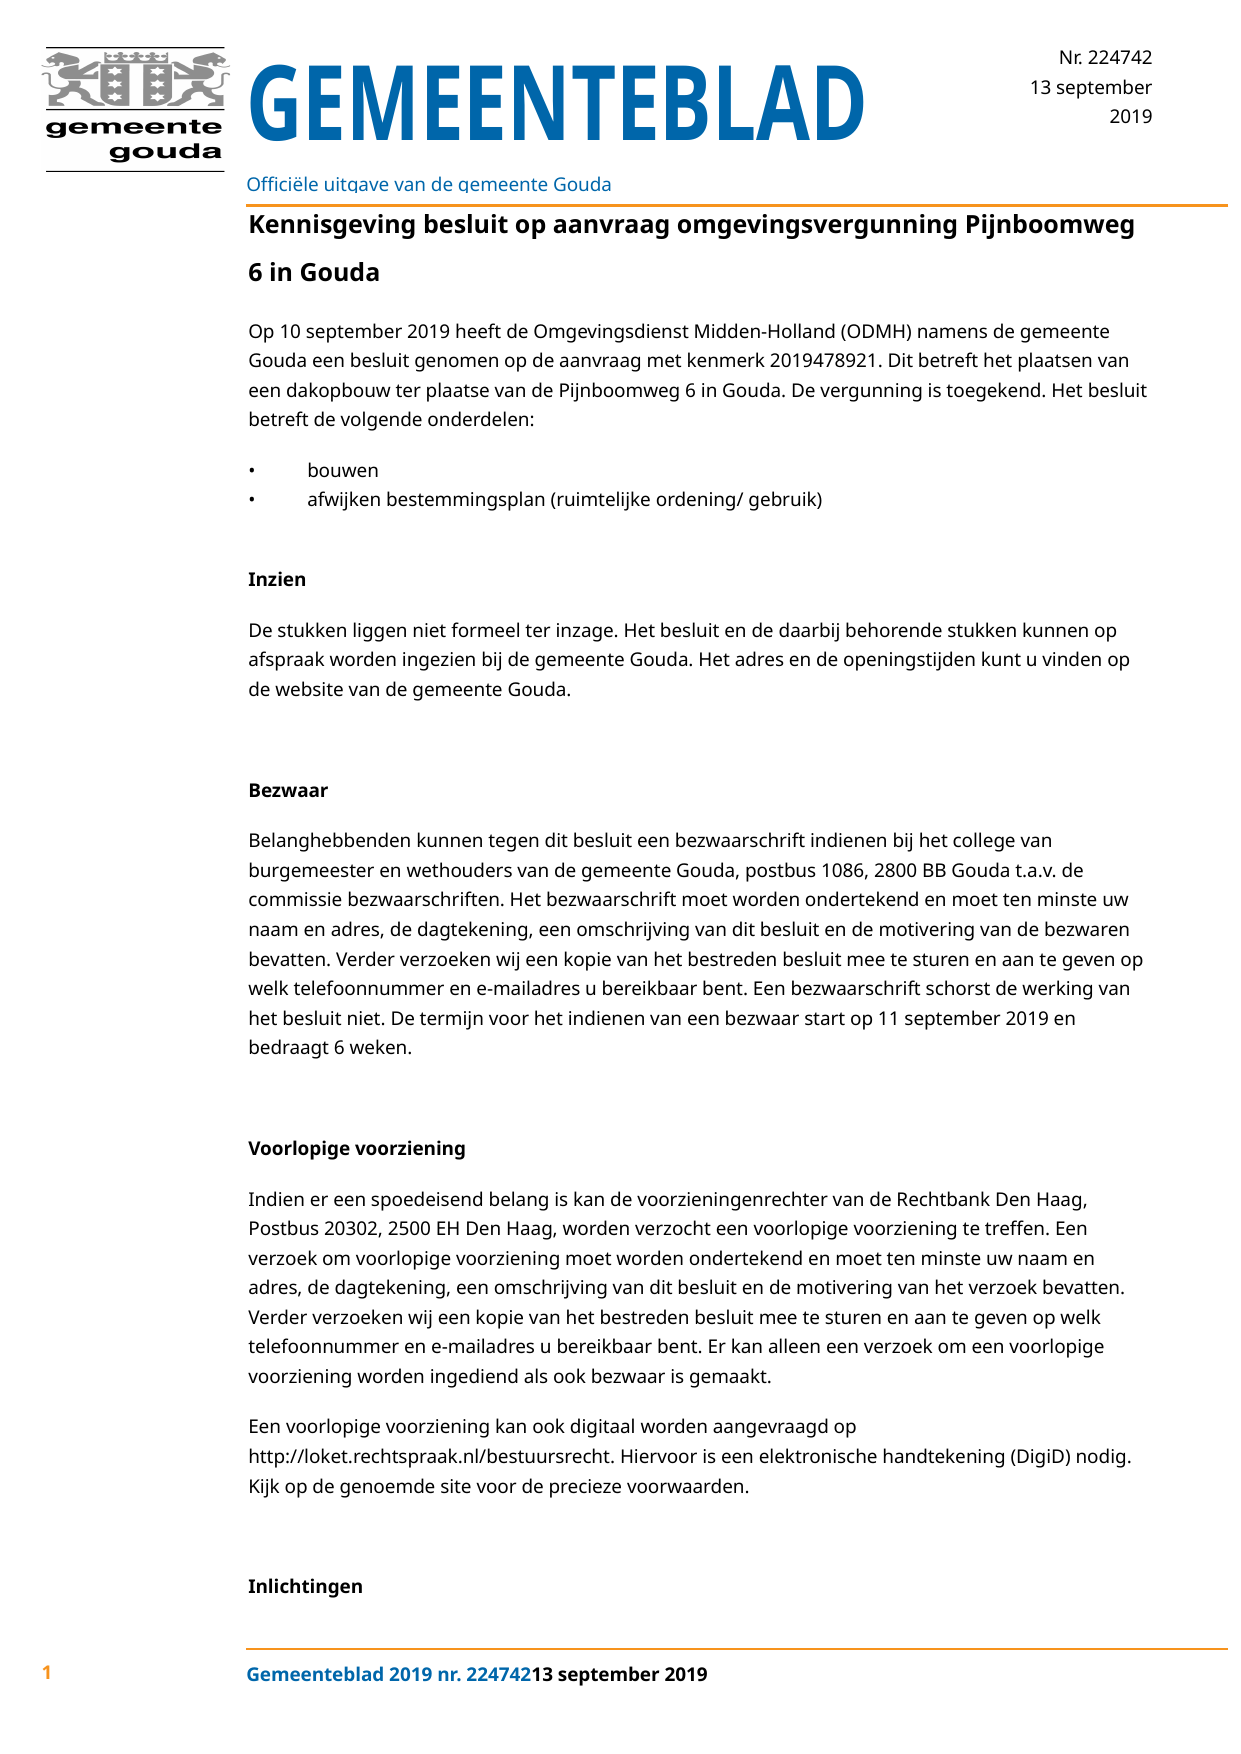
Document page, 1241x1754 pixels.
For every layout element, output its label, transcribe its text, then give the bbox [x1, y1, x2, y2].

list afwijken bestemmingsplan (ruimtelijke ordening/ gebruik) [248, 487, 1152, 512]
text Indien er een spoedeisend belang is kan de voorzieningenrechter van de Rechtbank Den Haag, Postbus 20302, 2500 EH Den Haag, worden verzocht een voorlopige voorziening te treffen. Een verzoek om voorlopige voorziening moet worden ondertekend en moet ten minste uw naam en adres, de dagtekening, een omschrijving van dit besluit en de motivering van het verzoek bevatten. Verder verzoeken wij een kopie van het bestreden besluit mee te sturen en aan te geven op welk telefoonnummer en e-mailadres u bereikbaar bent. Er kan alleen een verzoek om een voorlopige voorziening worden ingediend als ook bezwaar is gemaakt. [248, 1186, 1152, 1389]
text Bezwaar [248, 777, 1152, 803]
text Voorlopige voorziening [248, 1135, 1152, 1161]
text Op 10 september 2019 heeft de Omgevingsdienst Midden-Holland (ODMH) namens de gemeente Gouda een besluit genomen op de aanvraag met kenmerk 2019478921. Dit betreft het plaatsen van een dakopbouw ter plaatse van de Pijnboomweg 6 in Gouda. De vergunning is toegekend. Het besluit betreft de volgende onderdelen: [248, 318, 1152, 432]
list bouwen [248, 457, 1152, 483]
text De stukken liggen niet formeel ter inzage. Het besluit en de daarbij behorende stukken kunnen op afspraak worden ingezien bij de gemeente Gouda. Het adres en de openingstijden kunt u vinden op de website van de gemeente Gouda. [248, 617, 1152, 702]
text Inzien [248, 567, 1152, 592]
text Kennisgeving besluit op aanvraag omgevingsvergunning Pijnboomweg 6 in Gouda [248, 207, 1152, 288]
picture [41, 47, 231, 172]
text Belanghebbenden kunnen tegen dit besluit een bezwaarschrift indienen bij het college van burgemeester en wethouders van de gemeente Gouda, postbus 1086, 2800 BB Gouda t.a.v. de commissie bezwaarschriften. Het bezwaarschrift moet worden ondertekend en moet ten minste uw naam en adres, de dagtekening, een omschrijving van dit besluit en de motivering van de bezwaren bevatten. Verder verzoeken wij een kopie van het bestreden besluit mee te sturen en aan te geven op welk telefoonnummer en e-mailadres u bereikbaar bent. Een bezwaarschrift schorst de werking van het besluit niet. De termijn voor het indienen van een bezwaar start op 11 september 2019 en bedraagt 6 weken. [248, 827, 1152, 1060]
text Een voorlopige voorziening kan ook digitaal worden aangevraagd op http://loket.rechtspraak.nl/bestuursrecht. Hiervoor is een elektronische handtekening (DigiD) nodig. Kijk op de genoemde site voor de precieze voorwaarden. [248, 1414, 1152, 1499]
text Inlichtingen [248, 1574, 1152, 1599]
